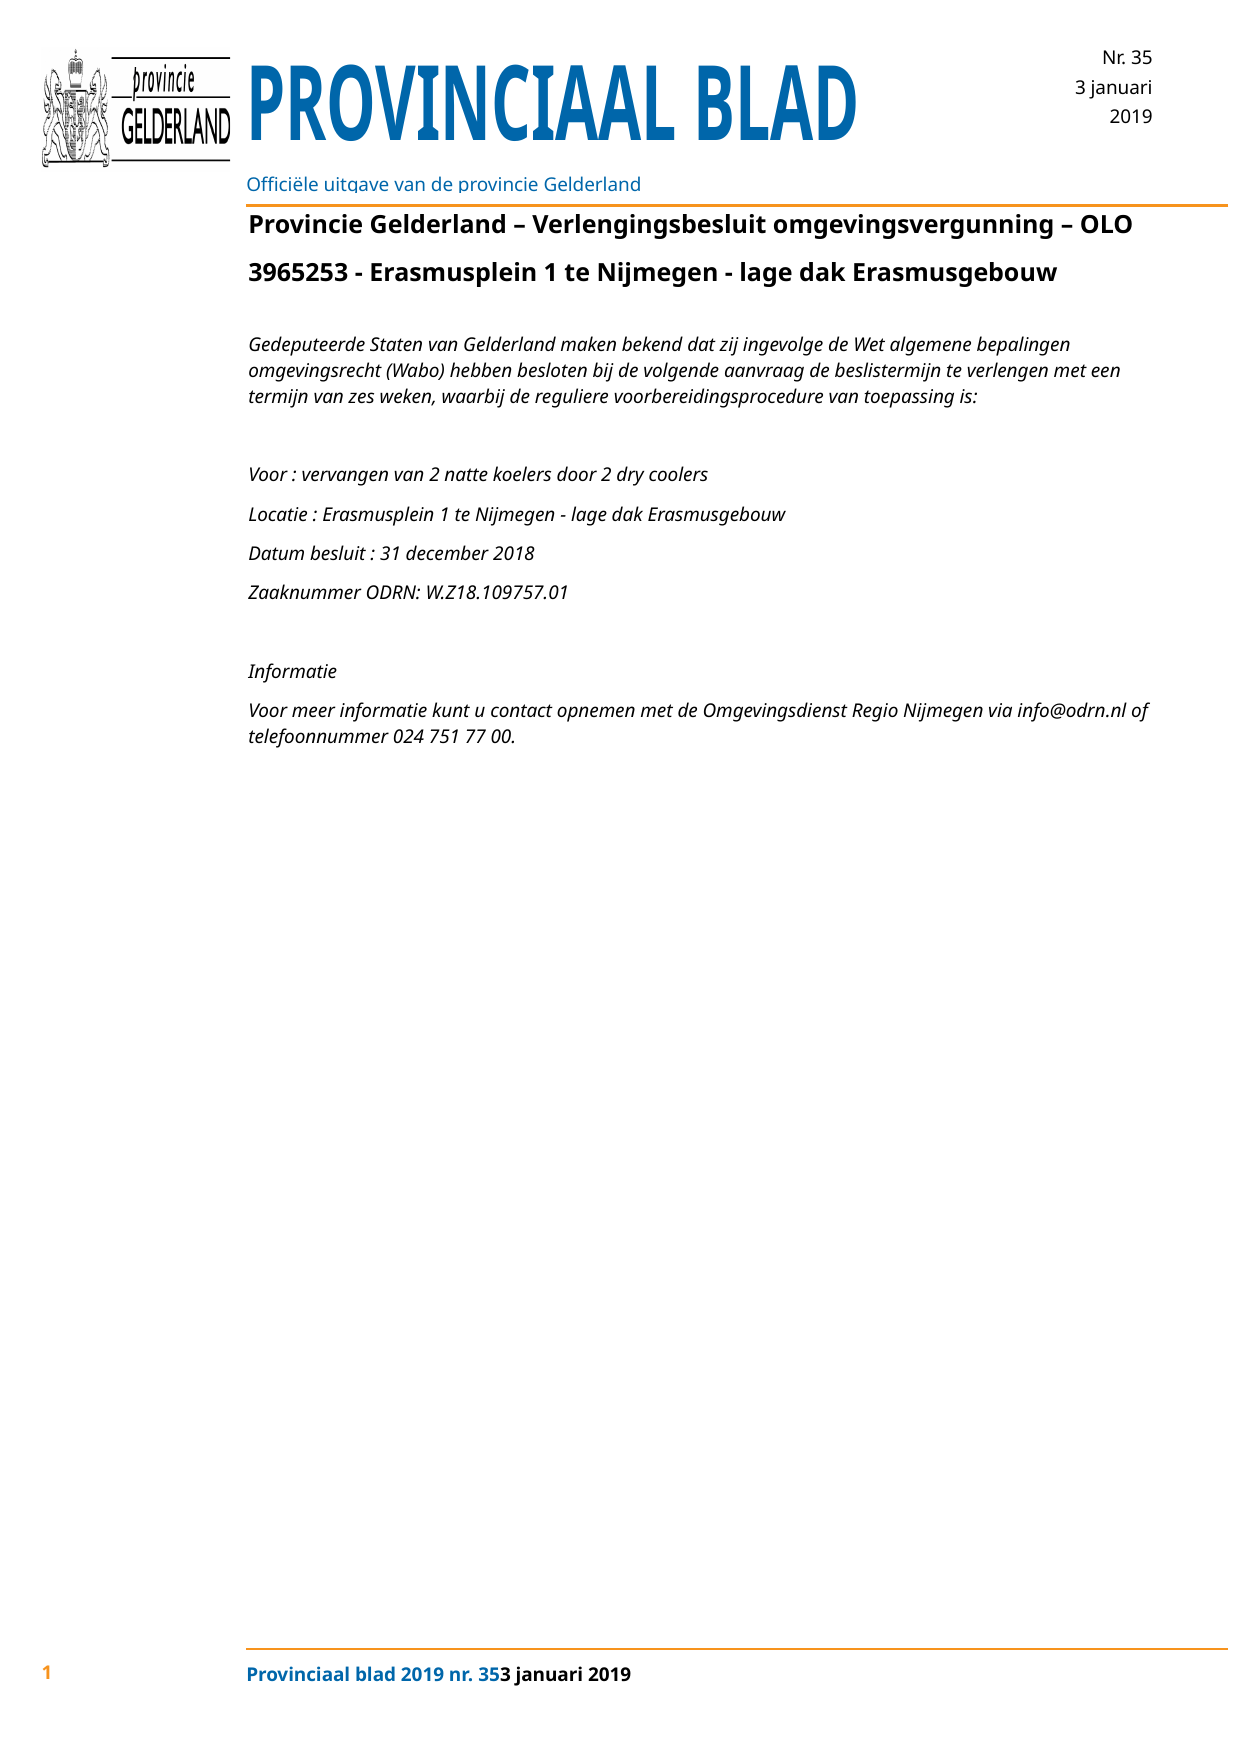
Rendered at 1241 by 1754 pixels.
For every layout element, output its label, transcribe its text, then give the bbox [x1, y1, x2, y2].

text Datum besluit : 31 december 2018 [248, 540, 1152, 566]
text Voor meer informatie kunt u contact opnemen met de Omgevingsdienst Regio Nijmegen via info@odrn.nl of telefoonnummer 024 751 77 00. [248, 697, 1152, 748]
text Voor : vervangen van 2 natte koelers door 2 dry coolers [248, 461, 1152, 487]
text Informatie [248, 658, 1152, 683]
text Zaaknummer ODRN: W.Z18.109757.01 [248, 579, 1152, 605]
text Provincie Gelderland – Verlengingsbesluit omgevingsvergunning – OLO 3965253 - Erasmusplein 1 te Nijmegen - lage dak Erasmusgebouw [248, 207, 1152, 288]
text Gedeputeerde Staten van Gelderland maken bekend dat zij ingevolge de Wet algemene bepalingen omgevingsrecht (Wabo) hebben besloten bij de volgende aanvraag de beslistermijn te verlengen met een termijn van zes weken, waarbij de reguliere voorbereidingsprocedure van toepassing is: [248, 331, 1152, 409]
text Locatie : Erasmusplein 1 te Nijmegen - lage dak Erasmusgebouw [248, 501, 1152, 526]
picture [41, 47, 231, 172]
